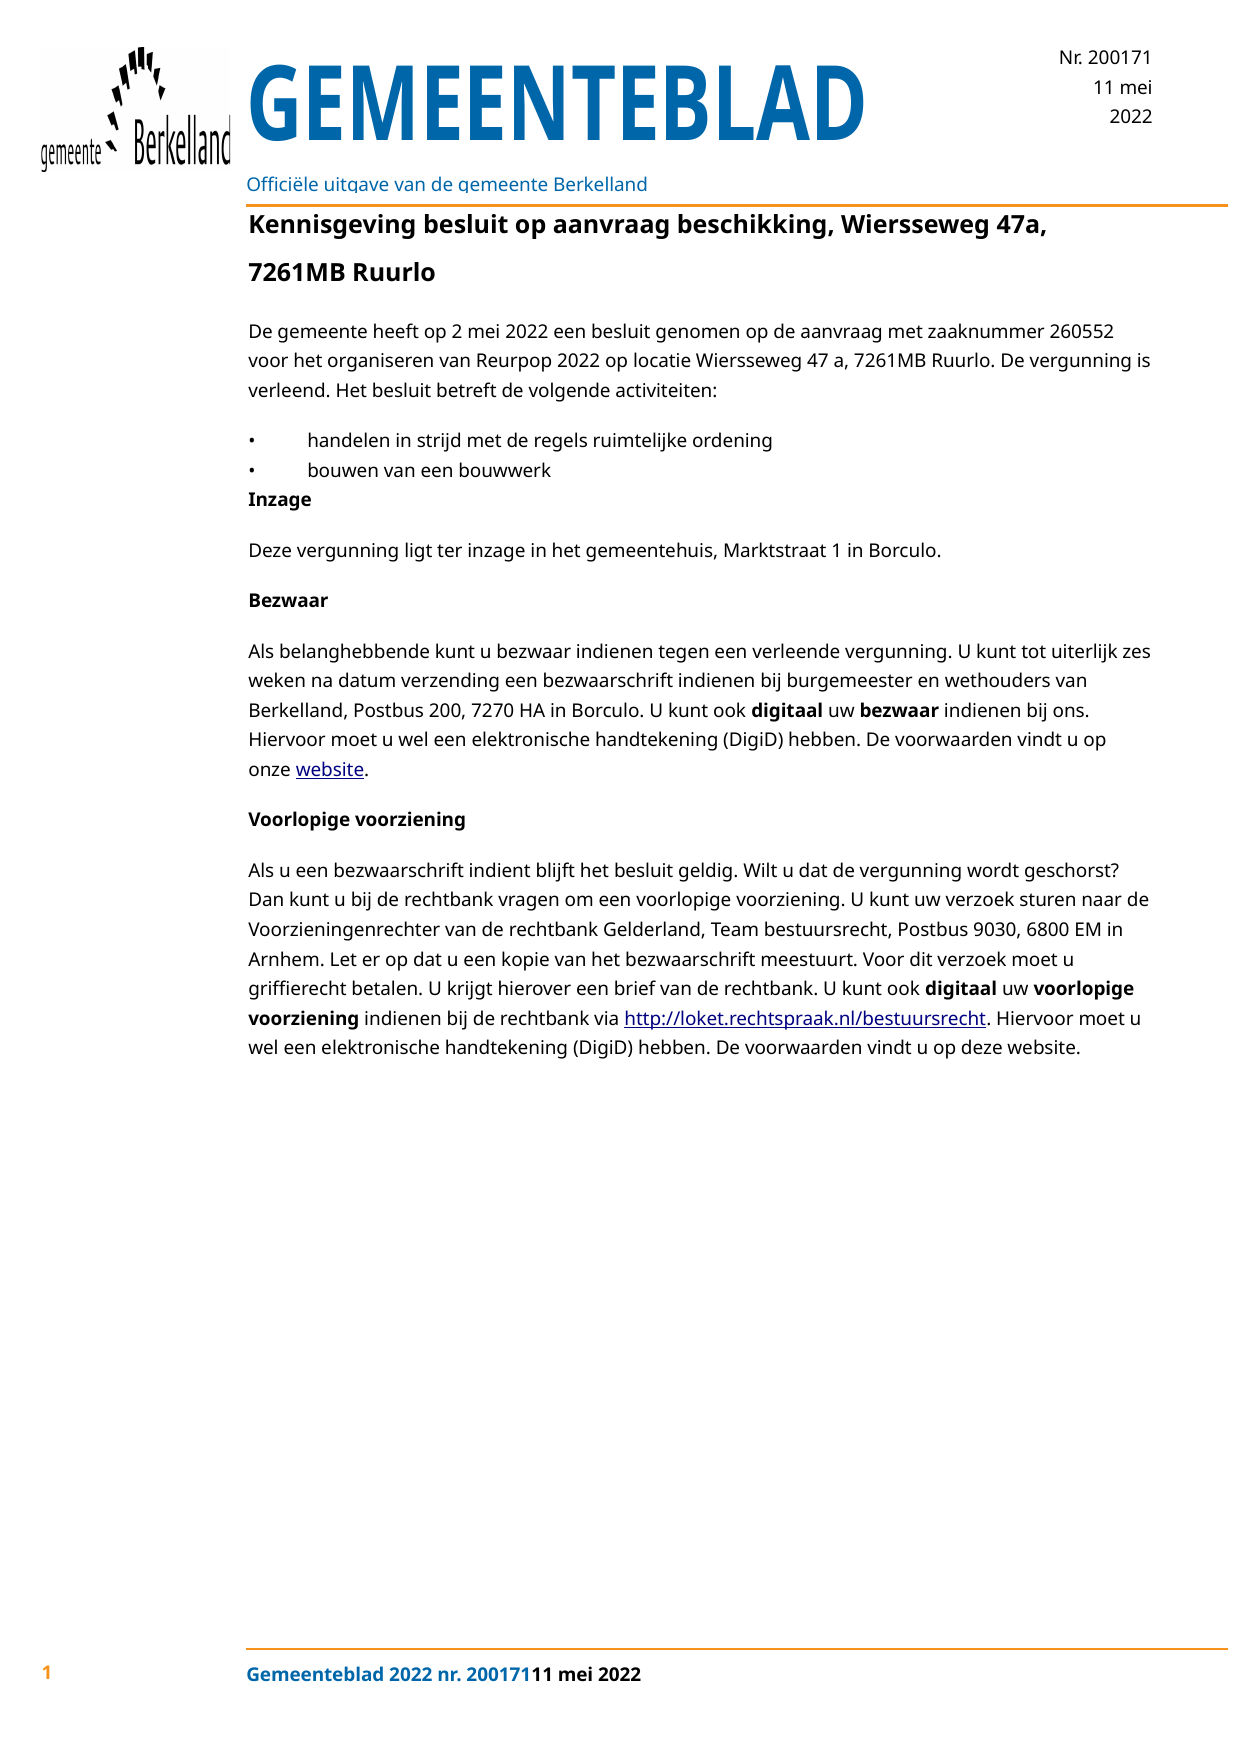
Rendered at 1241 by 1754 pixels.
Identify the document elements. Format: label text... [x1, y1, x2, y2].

text Kennisgeving besluit op aanvraag beschikking, Wiersseweg 47a, 7261MB Ruurlo [248, 207, 1152, 288]
text De gemeente heeft op 2 mei 2022 een besluit genomen op de aanvraag met zaaknummer 260552 voor het organiseren van Reurpop 2022 op locatie Wiersseweg 47 a, 7261MB Ruurlo. De vergunning is verleend. Het besluit betreft de volgende activiteiten: [248, 318, 1152, 403]
picture [41, 47, 231, 172]
text Als u een bezwaarschrift indient blijft het besluit geldig. Wilt u dat de vergunning wordt geschorst? Dan kunt u bij de rechtbank vragen om een voorlopige voorziening. U kunt uw verzoek sturen naar de Voorzieningenrechter van de rechtbank Gelderland, Team bestuursrecht, Postbus 9030, 6800 EM in Arnhem. Let er op dat u een kopie van het bezwaarschrift meestuurt. Voor dit verzoek moet u griffierecht betalen. U krijgt hierover een brief van de rechtbank. U kunt ook digitaal uw voorlopige voorziening indienen bij de rechtbank via http://loket.rechtspraak.nl/bestuursrecht. Hiervoor moet u wel een elektronische handtekening (DigiD) hebben. De voorwaarden vindt u op deze website. [248, 857, 1152, 1060]
text Als belanghebbende kunt u bezwaar indienen tegen een verleende vergunning. U kunt tot uiterlijk zes weken na datum verzending een bezwaarschrift indienen bij burgemeester en wethouders van Berkelland, Postbus 200, 7270 HA in Borculo. U kunt ook digitaal uw bezwaar indienen bij ons. Hiervoor moet u wel een elektronische handtekening (DigiD) hebben. De voorwaarden vindt u op onze website. [248, 638, 1152, 782]
text Voorlopige voorziening [248, 807, 1152, 832]
list bouwen van een bouwwerk [248, 457, 1152, 483]
text Deze vergunning ligt ter inzage in het gemeentehuis, Marktstraat 1 in Borculo. [248, 537, 1152, 563]
text Bezwaar [248, 587, 1152, 613]
list handelen in strijd met de regels ruimtelijke ordening [248, 427, 1152, 453]
text Inzage [248, 487, 1152, 512]
